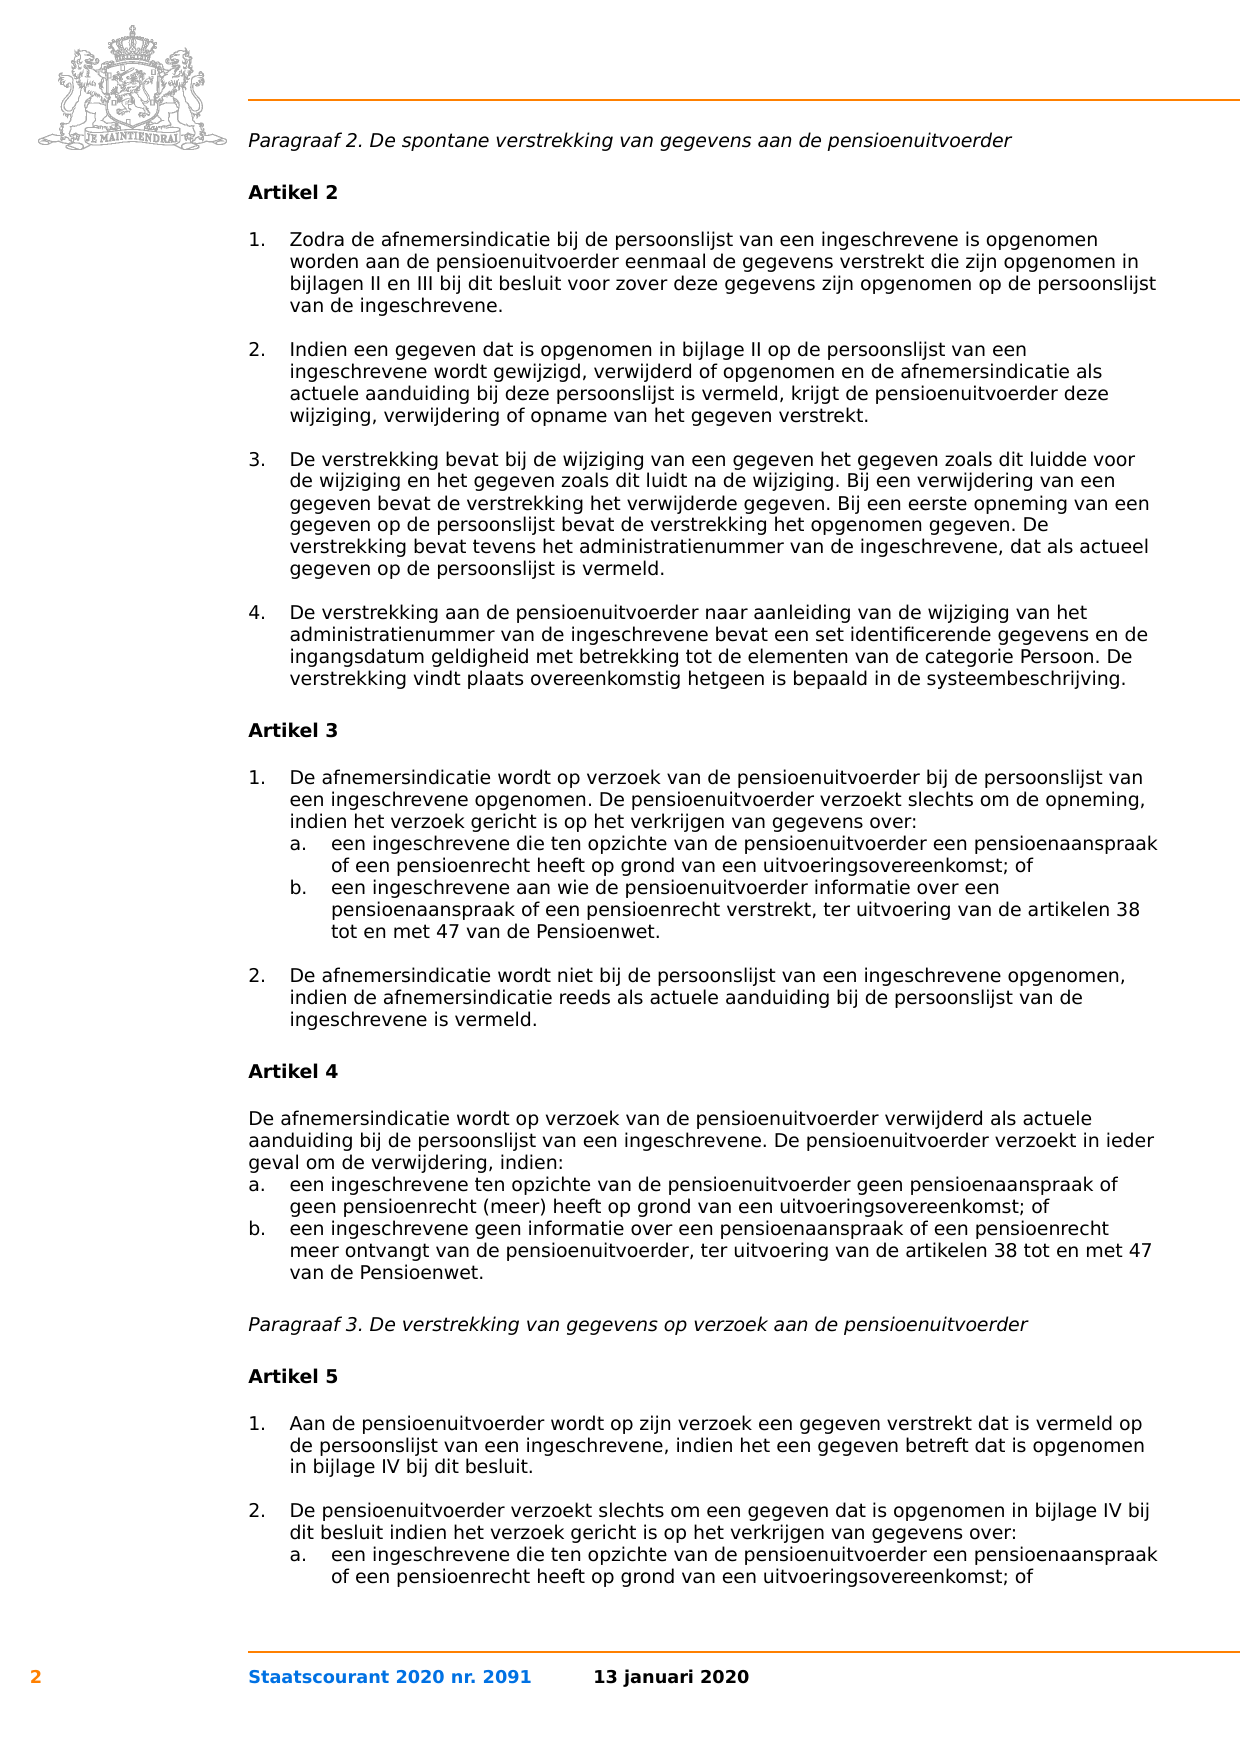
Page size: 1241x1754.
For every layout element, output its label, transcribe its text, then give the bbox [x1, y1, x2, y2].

text b. een ingeschrevene aan wie de pensioenuitvoerder informatie over een pensioenaanspraak of een pensioenrecht verstrekt, ter uitvoering van de artikelen 38 tot en met 47 van de Pensioenwet. [289, 877, 1163, 943]
subtitle Paragraaf 3. De verstrekking van gegevens op verzoek aan de pensioenuitvoerder [248, 1313, 1163, 1336]
text a. een ingeschrevene ten opzichte van de pensioenuitvoerder geen pensioenaanspraak of geen pensioenrecht (meer) heeft op grond van een uitvoeringsovereenkomst; of [248, 1174, 1163, 1218]
text 2. De pensioenuitvoerder verzoekt slechts om een gegeven dat is opgenomen in bijlage IV bij dit besluit indien het verzoek gericht is op het verkrijgen van gegevens over: [248, 1500, 1163, 1544]
text b. een ingeschrevene geen informatie over een pensioenaanspraak of een pensioenrecht meer ontvangt van de pensioenuitvoerder, ter uitvoering van de artikelen 38 tot en met 47 van de Pensioenwet. [248, 1218, 1163, 1283]
text 1. De afnemersindicatie wordt op verzoek van de pensioenuitvoerder bij de persoonslijst van een ingeschrevene opgenomen. De pensioenuitvoerder verzoekt slechts om de opneming, indien het verzoek gericht is op het verkrijgen van gegevens over: [248, 767, 1163, 833]
text a. een ingeschrevene die ten opzichte van de pensioenuitvoerder een pensioenaanspraak of een pensioenrecht heeft op grond van een uitvoeringsovereenkomst; of [289, 1544, 1163, 1588]
text 1. Zodra de afnemersindicatie bij de persoonslijst van een ingeschrevene is opgenomen worden aan de pensioenuitvoerder eenmaal de gegevens verstrekt die zijn opgenomen in bijlagen II en III bij dit besluit voor zover deze gegevens zijn opgenomen op de persoonslijst van de ingeschrevene. [248, 229, 1163, 317]
text 4. De verstrekking aan de pensioenuitvoerder naar aanleiding van de wijziging van het administratienummer van de ingeschrevene bevat een set identificerende gegevens en de ingangsdatum geldigheid met betrekking tot de elementen van de categorie Persoon. De verstrekking vindt plaats overeenkomstig hetgeen is bepaald in de systeembeschrijving. [248, 602, 1163, 690]
text 2. Indien een gegeven dat is opgenomen in bijlage II op de persoonslijst van een ingeschrevene wordt gewijzigd, verwijderd of opgenomen en de afnemersindicatie als actuele aanduiding bij deze persoonslijst is vermeld, krijgt de pensioenuitvoerder deze wijziging, verwijdering of opname van het gegeven verstrekt. [248, 339, 1163, 427]
subtitle Artikel 3 [248, 720, 1163, 742]
text De afnemersindicatie wordt op verzoek van de pensioenuitvoerder verwijderd als actuele aanduiding bij de persoonslijst van een ingeschrevene. De pensioenuitvoerder verzoekt in ieder geval om de verwijdering, indien: [248, 1108, 1163, 1174]
text 2. De afnemersindicatie wordt niet bij de persoonslijst van een ingeschrevene opgenomen, indien de afnemersindicatie reeds als actuele aanduiding bij de persoonslijst van de ingeschrevene is vermeld. [248, 965, 1163, 1031]
picture [38, 25, 227, 150]
text a. een ingeschrevene die ten opzichte van de pensioenuitvoerder een pensioenaanspraak of een pensioenrecht heeft op grond van een uitvoeringsovereenkomst; of [289, 833, 1163, 877]
subtitle Artikel 2 [248, 182, 1163, 204]
text 3. De verstrekking bevat bij de wijziging van een gegeven het gegeven zoals dit luidde voor de wijziging en het gegeven zoals dit luidt na de wijziging. Bij een verwijdering van een gegeven bevat de verstrekking het verwijderde gegeven. Bij een eerste opneming van een gegeven op de persoonslijst bevat de verstrekking het opgenomen gegeven. De verstrekking bevat tevens het administratienummer van de ingeschrevene, dat als actueel gegeven op de persoonslijst is vermeld. [248, 448, 1163, 580]
subtitle Artikel 4 [248, 1061, 1163, 1083]
text 1. Aan de pensioenuitvoerder wordt op zijn verzoek een gegeven verstrekt dat is vermeld op de persoonslijst van een ingeschrevene, indien het een gegeven betreft dat is opgenomen in bijlage IV bij dit besluit. [248, 1412, 1163, 1478]
subtitle Paragraaf 2. De spontane verstrekking van gegevens aan de pensioenuitvoerder [248, 130, 1163, 152]
subtitle Artikel 5 [248, 1366, 1163, 1387]
